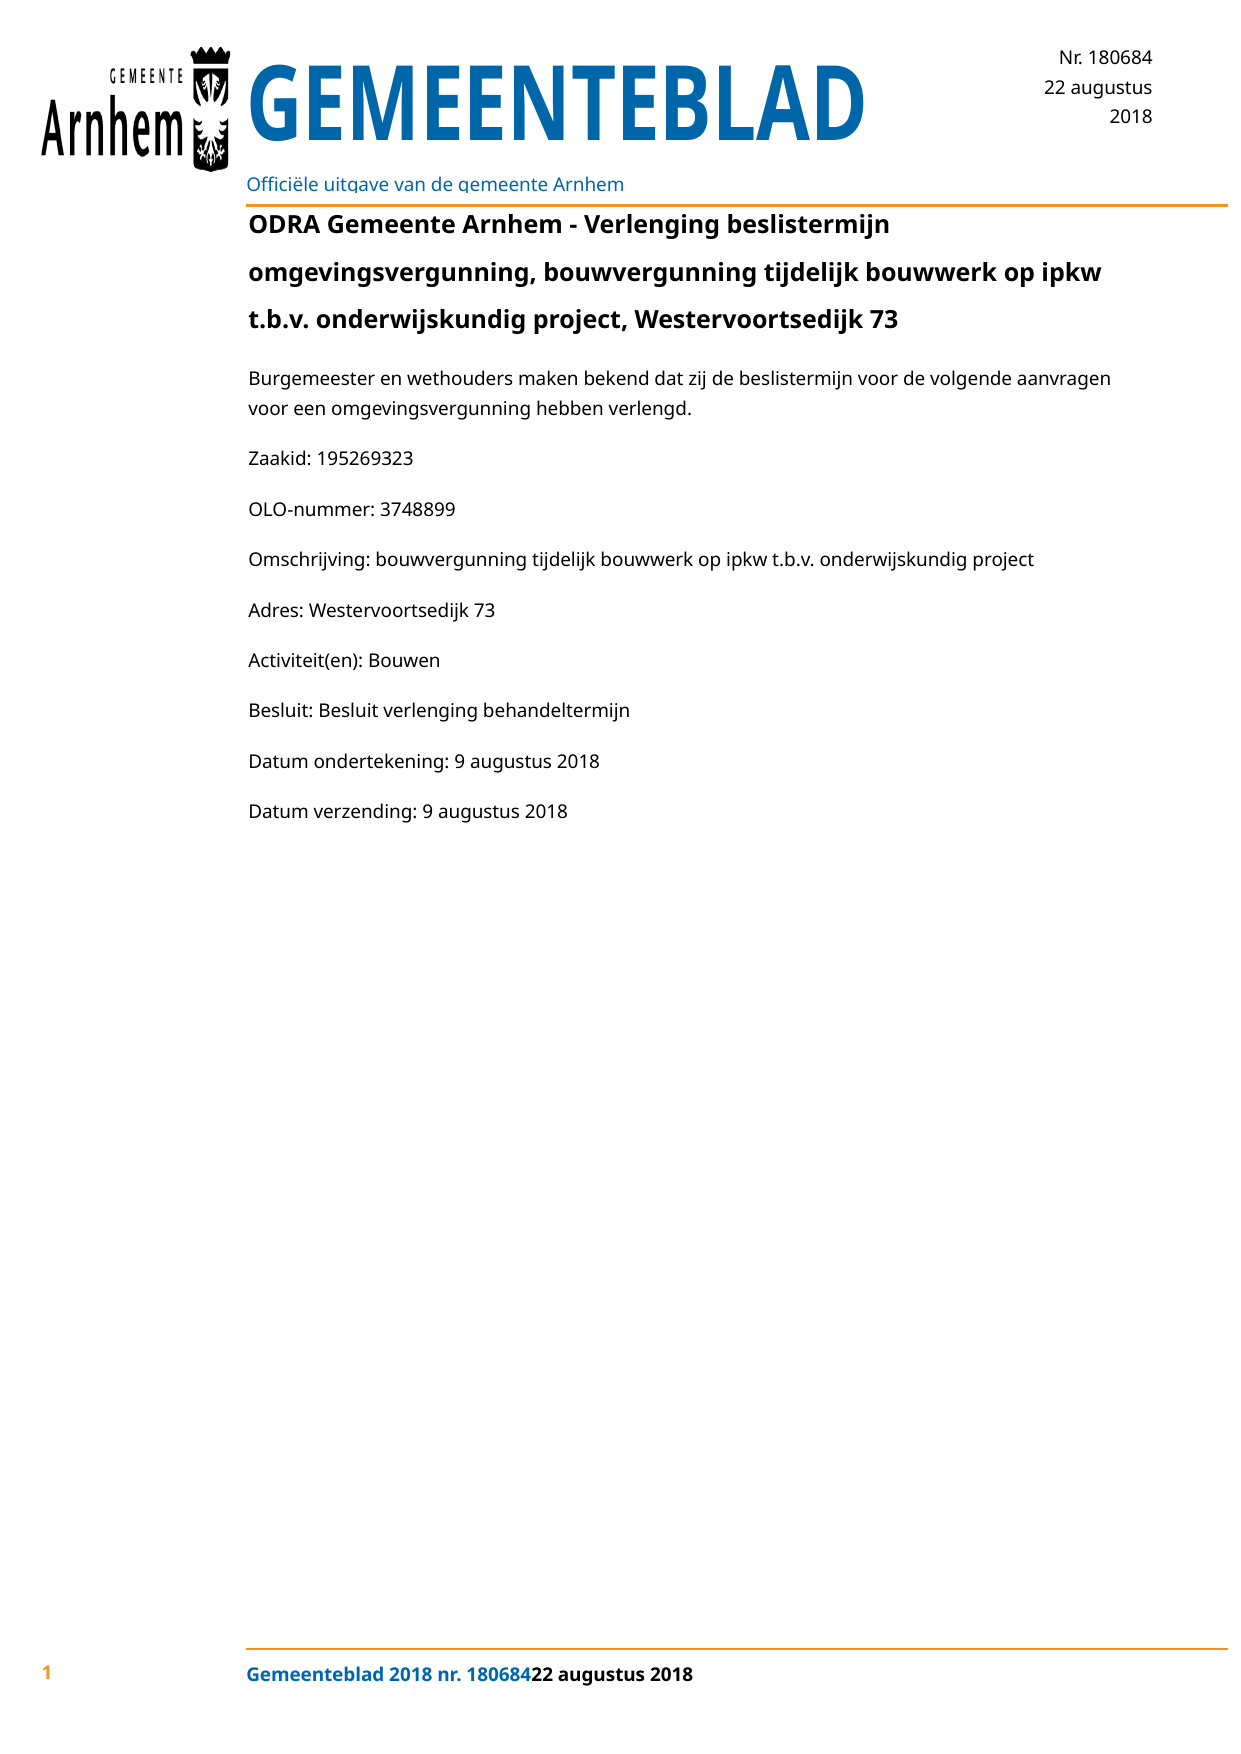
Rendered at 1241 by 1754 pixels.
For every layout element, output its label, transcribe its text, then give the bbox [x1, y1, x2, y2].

text Omschrijving: bouwvergunning tijdelijk bouwwerk op ipkw t.b.v. onderwijskundig project [248, 546, 1152, 572]
text Zaakid: 195269323 [248, 446, 1152, 471]
text Datum verzending: 9 augustus 2018 [248, 798, 1152, 824]
text Activiteit(en): Bouwen [248, 647, 1152, 673]
picture [41, 47, 231, 172]
text Datum ondertekening: 9 augustus 2018 [248, 748, 1152, 774]
text Adres: Westervoortsedijk 73 [248, 597, 1152, 622]
text Burgemeester en wethouders maken bekend dat zij de beslistermijn voor de volgende aanvragen voor een omgevingsvergunning hebben verlengd. [248, 366, 1152, 421]
text ODRA Gemeente Arnhem - Verlenging beslistermijn omgevingsvergunning, bouwvergunning tijdelijk bouwwerk op ipkw t.b.v. onderwijskundig project, Westervoortsedijk 73 [248, 207, 1152, 336]
text Besluit: Besluit verlenging behandeltermijn [248, 698, 1152, 723]
text OLO-nummer: 3748899 [248, 496, 1152, 522]
